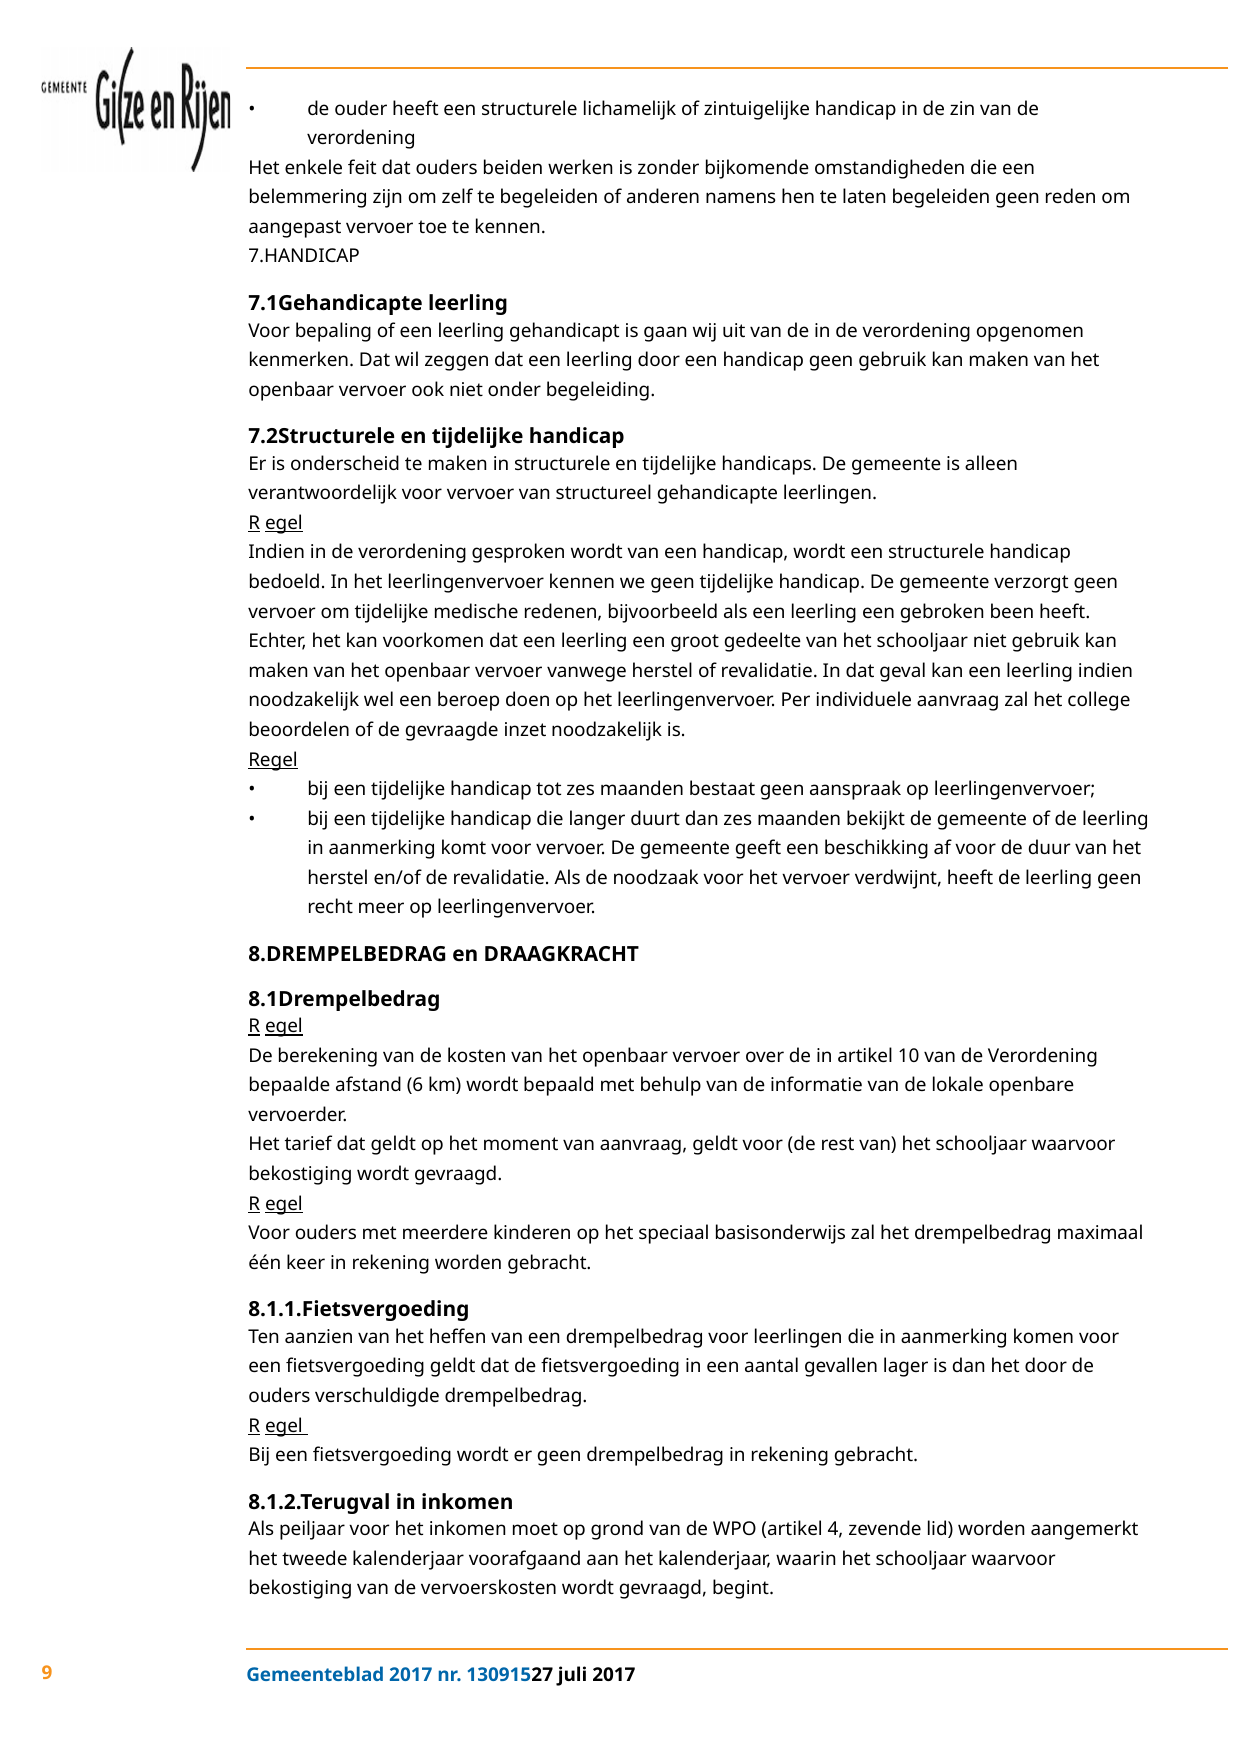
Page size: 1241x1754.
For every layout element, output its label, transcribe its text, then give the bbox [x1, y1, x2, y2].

text Indien in de verordening gesproken wordt van een handicap, wordt een structurele handicap bedoeld. In het leerlingenvervoer kennen we geen tijdelijke handicap. De gemeente verzorgt geen vervoer om tijdelijke medische redenen, bijvoorbeeld als een leerling een gebroken been heeft. [248, 539, 1152, 624]
list bij een tijdelijke handicap tot zes maanden bestaat geen aanspraak op leerlingenvervoer; [248, 775, 1152, 801]
text R egel [248, 1012, 1152, 1038]
text Ten aanzien van het heffen van een drempelbedrag voor leerlingen die in aanmerking komen voor een fietsvergoeding geldt dat de fietsvergoeding in een aantal gevallen lager is dan het door de ouders verschuldigde drempelbedrag. [248, 1323, 1152, 1408]
text Voor ouders met meerdere kinderen op het speciaal basisonderwijs zal het drempelbedrag maximaal één keer in rekening worden gebracht. [248, 1219, 1152, 1275]
text R egel [248, 1412, 1152, 1437]
text Er is onderscheid te maken in structurele en tijdelijke handicaps. De gemeente is alleen verantwoordelijk voor vervoer van structureel gehandicapte leerlingen. [248, 450, 1152, 505]
list de ouder heeft een structurele lichamelijk of zintuigelijke handicap in de zin van de verordening [248, 95, 1152, 150]
text Voor bepaling of een leerling gehandicapt is gaan wij uit van de in de verordening opgenomen kenmerken. Dat wil zeggen dat een leerling door een handicap geen gebruik kan maken van het openbaar vervoer ook niet onder begeleiding. [248, 317, 1152, 402]
text R egel [248, 509, 1152, 535]
text Het tarief dat geldt op het moment van aanvraag, geldt voor (de rest van) het schooljaar waarvoor bekostiging wordt gevraagd. [248, 1131, 1152, 1186]
text De berekening van de kosten van het openbaar vervoer over de in artikel 10 van de Verordening bepaalde afstand (6 km) wordt bepaald met behulp van de informatie van de lokale openbare vervoerder. [248, 1042, 1152, 1127]
text Regel [248, 746, 1152, 772]
text 7.1Gehandicapte leerling [248, 288, 1152, 317]
text Het enkele feit dat ouders beiden werken is zonder bijkomende omstandigheden die een belemmering zijn om zelf te begeleiden of anderen namens hen te laten begeleiden geen reden om aangepast vervoer toe te kennen. [248, 154, 1152, 239]
text 7.2Structurele en tijdelijke handicap [248, 422, 1152, 450]
text Als peiljaar voor het inkomen moet op grond van de WPO (artikel 4, zevende lid) worden aangemerkt het tweede kalenderjaar voorafgaand aan het kalenderjaar, waarin het schooljaar waarvoor bekostiging van de vervoerskosten wordt gevraagd, begint. [248, 1515, 1152, 1600]
text 8.1Drempelbedrag [248, 984, 1152, 1012]
list bij een tijdelijke handicap die langer duurt dan zes maanden bekijkt de gemeente of de leerling in aanmerking komt voor vervoer. De gemeente geeft een beschikking af voor de duur van het herstel en/of de revalidatie. Als de noodzaak voor het vervoer verdwijnt, heeft de leerling geen recht meer op leerlingenvervoer. [248, 805, 1152, 919]
text 8.1.2.Terugval in inkomen [248, 1487, 1152, 1515]
text Echter, het kan voorkomen dat een leerling een groot gedeelte van het schooljaar niet gebruik kan maken van het openbaar vervoer vanwege herstel of revalidatie. In dat geval kan een leerling indien noodzakelijk wel een beroep doen op het leerlingenvervoer. Per individuele aanvraag zal het college beoordelen of de gevraagde inzet noodzakelijk is. [248, 627, 1152, 742]
picture [41, 47, 231, 172]
text 8.1.1.Fietsvergoeding [248, 1294, 1152, 1323]
text 8.DREMPELBEDRAG en DRAAGKRACHT [248, 939, 1152, 968]
text Bij een fietsvergoeding wordt er geen drempelbedrag in rekening gebracht. [248, 1441, 1152, 1467]
text 7.HANDICAP [248, 243, 1152, 268]
text R egel [248, 1190, 1152, 1216]
